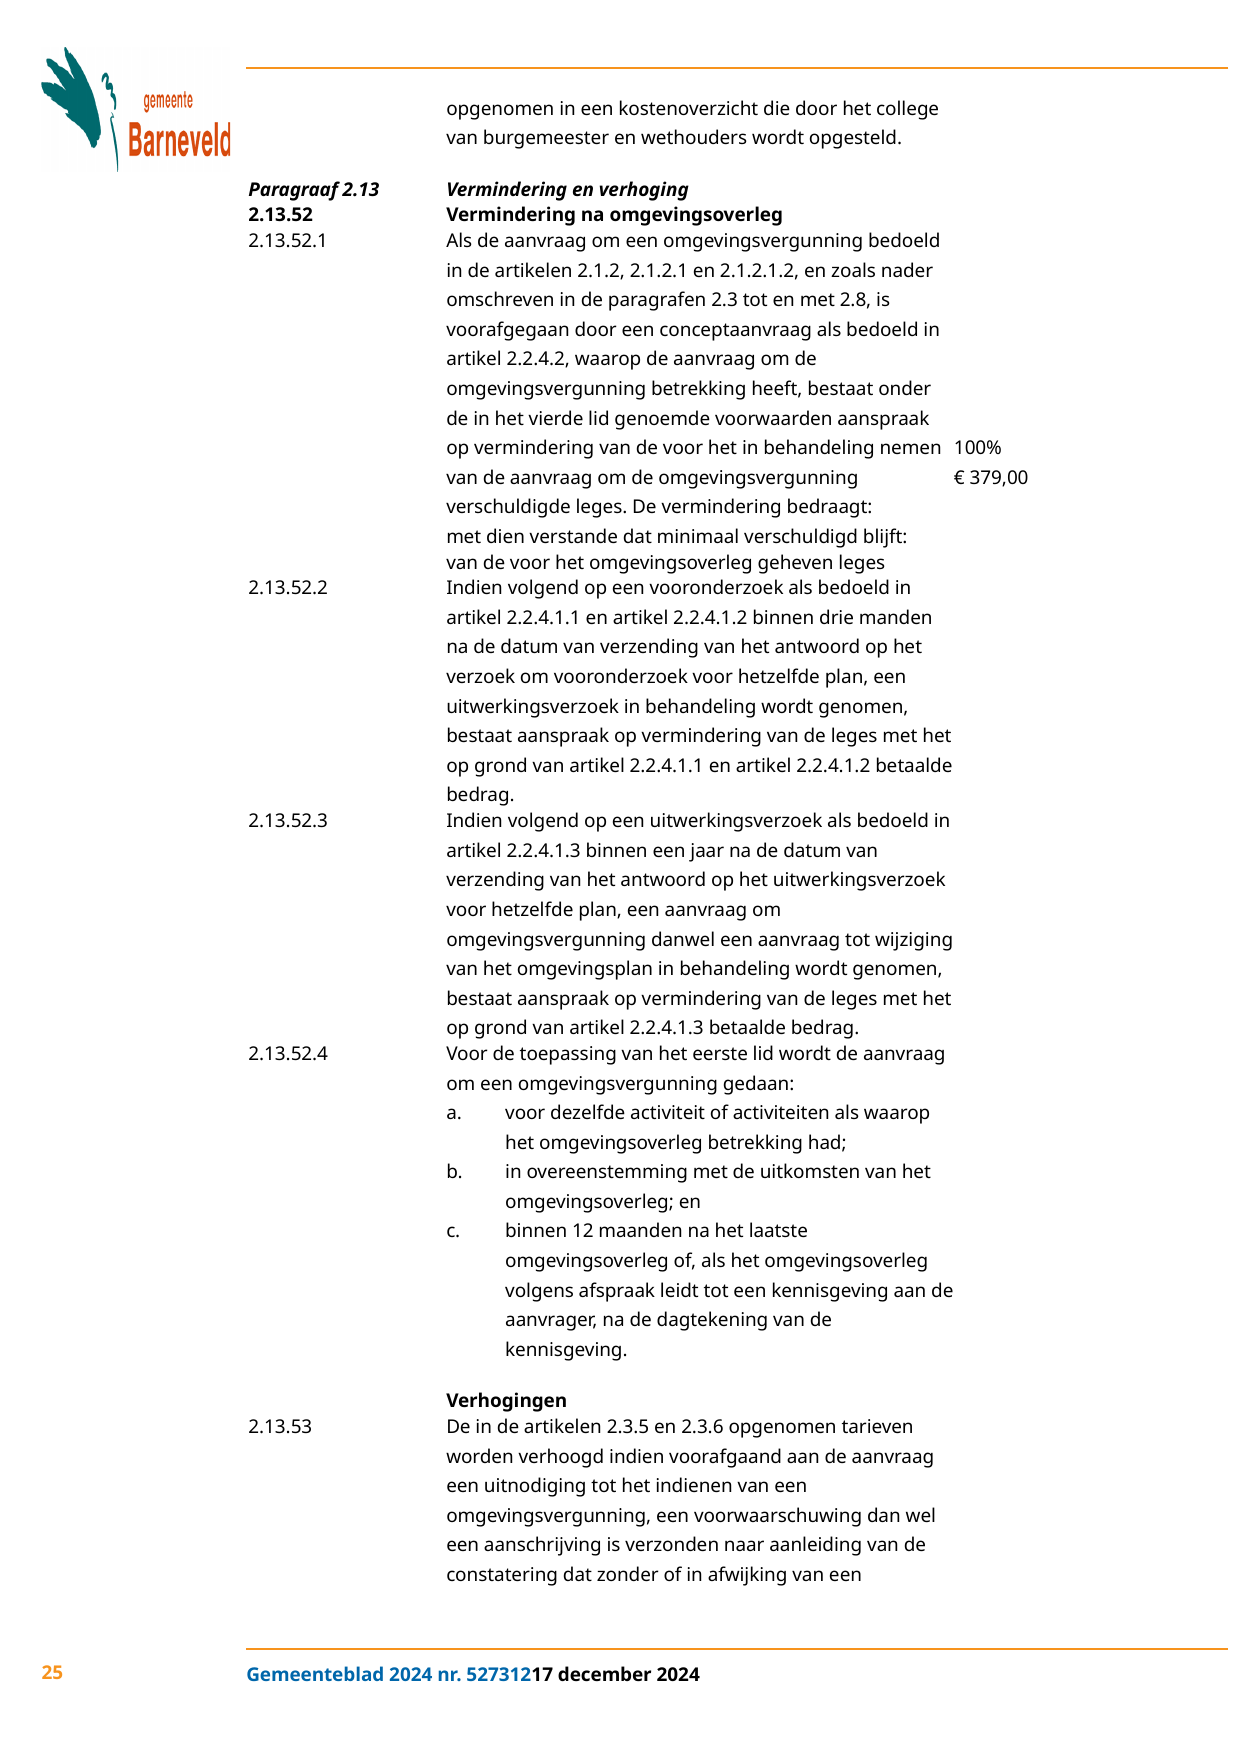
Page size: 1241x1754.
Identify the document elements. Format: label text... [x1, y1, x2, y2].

picture [41, 47, 231, 172]
table_cell Indien volgend op een uitwerkingsverzoek als bedoeld in artikel 2.2.4.1.3 binnen een jaar na de datum van verzending van het antwoord op het uitwerkingsverzoek voor hetzelfde plan, een aanvraag om omgevingsvergunning danwel een aanvraag tot wijziging van het omgevingsplan in behandeling wordt genomen, bestaat aanspraak op vermindering van de leges met het op grond van artikel 2.2.4.1.3 betaalde bedrag. [446, 808, 954, 1040]
table_cell [248, 1362, 446, 1387]
table_cell Vermindering en verhoging [446, 176, 954, 202]
table_cell [248, 549, 446, 574]
table_cell Indien volgend op een vooronderzoek als bedoeld in artikel 2.2.4.1.1 en artikel 2.2.4.1.2 binnen drie manden na de datum van verzending van het antwoord op het verzoek om vooronderzoek voor hetzelfde plan, een uitwerkingsverzoek in behandeling wordt genomen, bestaat aanspraak op vermindering van de leges met het op grond van artikel 2.2.4.1.1 en artikel 2.2.4.1.2 betaalde bedrag. [446, 575, 954, 807]
table_cell 2.13.52.4 [248, 1040, 446, 1362]
table_cell 100% € 379,00 [954, 227, 1152, 549]
table_cell Voor de toepassing van het eerste lid wordt de aanvraag om een omgevingsvergunning gedaan: voor dezelfde activiteit of activiteiten als waarop het omgevingsoverleg betrekking had; in overeenstemming met de uitkomsten van het omgevingsoverleg; en binnen 12 maanden na het laatste omgevingsoverleg of, als het omgevingsoverleg volgens afspraak leidt tot een kennisgeving aan de aanvrager, na de dagtekening van de kennisgeving. [446, 1040, 954, 1362]
table_cell 2.13.53 [248, 1413, 446, 1587]
table_cell 2.13.52.1 [248, 227, 446, 549]
table_cell [954, 1040, 1152, 1362]
table_cell 2.13.52.3 [248, 808, 446, 1040]
table_cell opgenomen in een kostenoverzicht die door het college van burgemeester en wethouders wordt opgesteld. [446, 95, 954, 150]
table_cell [248, 150, 446, 176]
table_cell [954, 808, 1152, 1040]
table_cell [954, 1413, 1152, 1587]
table_cell Verhogingen [446, 1388, 954, 1413]
table_cell Vermindering na omgevingsoverleg [446, 202, 954, 227]
table_cell [954, 176, 1152, 202]
table_cell [954, 1362, 1152, 1387]
table_cell [954, 95, 1152, 150]
table_cell [954, 549, 1152, 574]
table_cell Als de aanvraag om een omgevingsvergunning bedoeld in de artikelen 2.1.2, 2.1.2.1 en 2.1.2.1.2, en zoals nader omschreven in de paragrafen 2.3 tot en met 2.8, is voorafgegaan door een conceptaanvraag als bedoeld in artikel 2.2.4.2, waarop de aanvraag om de omgevingsvergunning betrekking heeft, bestaat onder de in het vierde lid genoemde voorwaarden aanspraak op vermindering van de voor het in behandeling nemen van de aanvraag om de omgevingsvergunning verschuldigde leges. De vermindering bedraagt: met dien verstande dat minimaal verschuldigd blijft: [446, 227, 954, 549]
table_cell [446, 150, 954, 176]
table_cell [954, 1388, 1152, 1413]
table_cell [954, 150, 1152, 176]
table_cell De in de artikelen 2.3.5 en 2.3.6 opgenomen tarieven worden verhoogd indien voorafgaand aan de aanvraag een uitnodiging tot het indienen van een omgevingsvergunning, een voorwaarschuwing dan wel een aanschrijving is verzonden naar aanleiding van de constatering dat zonder of in afwijking van een [446, 1413, 954, 1587]
table_cell 2.13.52 [248, 202, 446, 227]
table_cell [248, 1388, 446, 1413]
table_cell [248, 95, 446, 150]
table_cell [954, 202, 1152, 227]
table_cell van de voor het omgevingsoverleg geheven leges [446, 549, 954, 574]
table_cell [446, 1362, 954, 1387]
table_cell Paragraaf 2.13 [248, 176, 446, 202]
table_cell [954, 575, 1152, 807]
table_cell 2.13.52.2 [248, 575, 446, 807]
